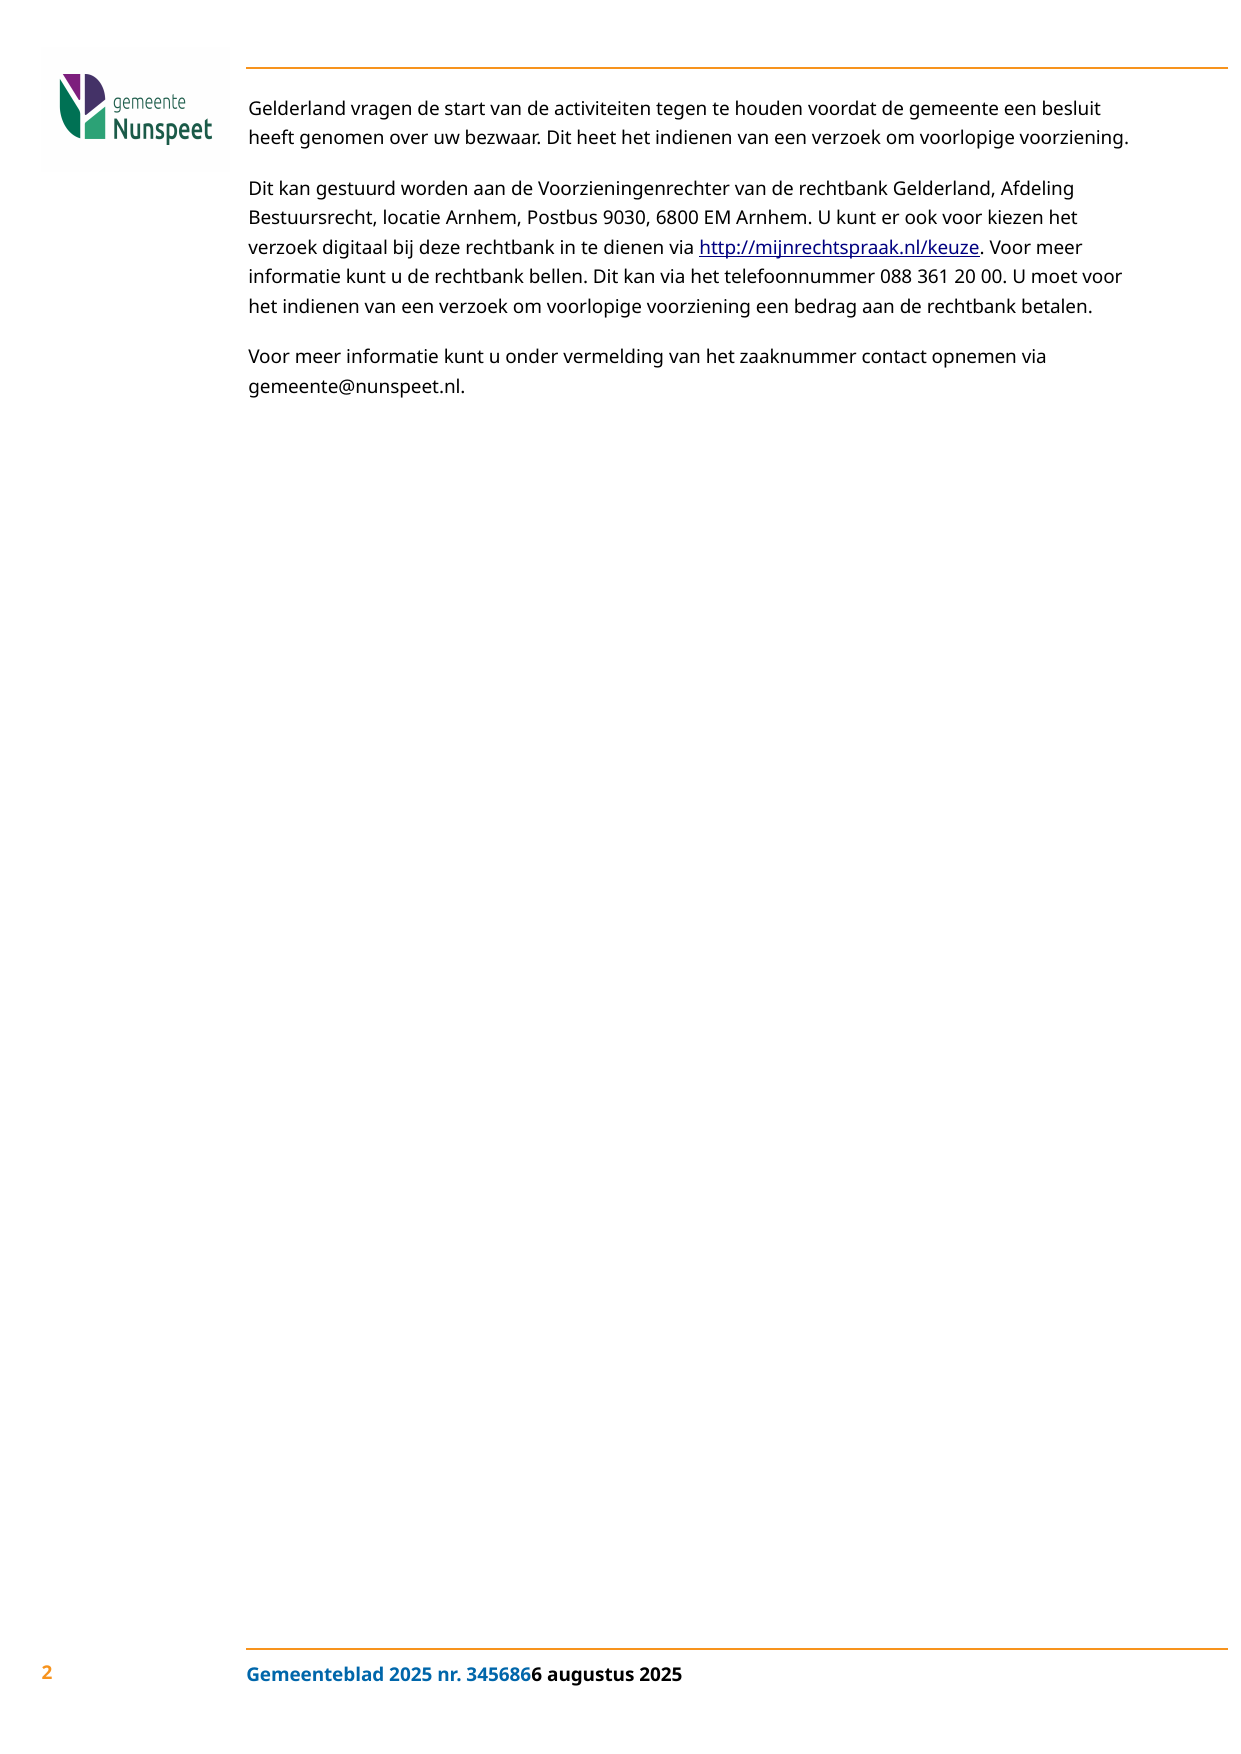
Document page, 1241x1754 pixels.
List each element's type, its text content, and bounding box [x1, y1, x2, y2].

text Gelderland vragen de start van de activiteiten tegen te houden voordat de gemeente een besluit heeft genomen over uw bezwaar. Dit heet het indienen van een verzoek om voorlopige voorziening. [248, 95, 1152, 150]
text Dit kan gestuurd worden aan de Voorzieningenrechter van de rechtbank Gelderland, Afdeling Bestuursrecht, locatie Arnhem, Postbus 9030, 6800 EM Arnhem. U kunt er ook voor kiezen het verzoek digitaal bij deze rechtbank in te dienen via http://mijnrechtspraak.nl/keuze. Voor meer informatie kunt u de rechtbank bellen. Dit kan via het telefoonnummer 088 361 20 00. U moet voor het indienen van een verzoek om voorlopige voorziening een bedrag aan de rechtbank betalen. [248, 175, 1152, 319]
picture [41, 47, 231, 172]
text Voor meer informatie kunt u onder vermelding van het zaaknummer contact opnemen via gemeente@nunspeet.nl. [248, 343, 1152, 399]
